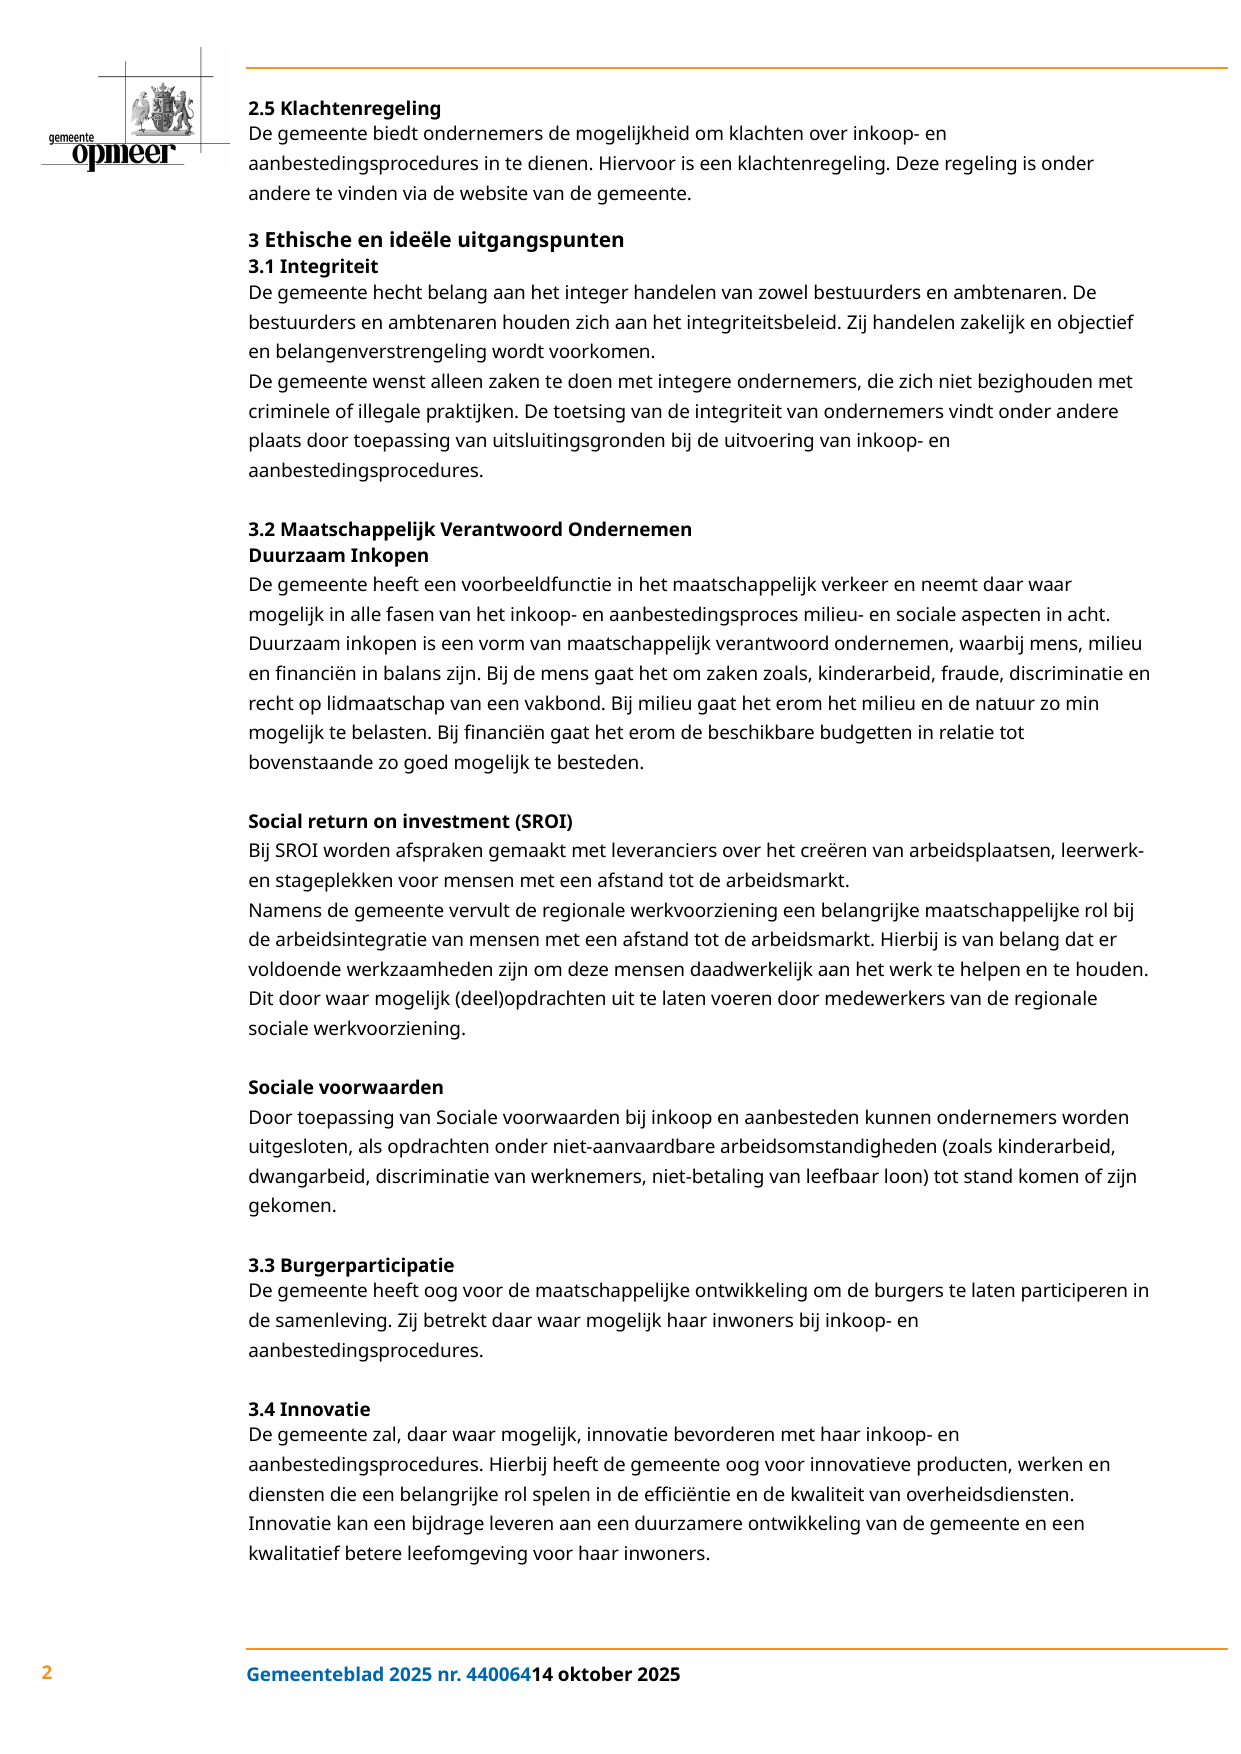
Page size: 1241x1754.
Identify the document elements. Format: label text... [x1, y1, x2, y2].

text Namens de gemeente vervult de regionale werkvoorziening een belangrijke maatschappelijke rol bij de arbeidsintegratie van mensen met een afstand tot de arbeidsmarkt. Hierbij is van belang dat er voldoende werkzaamheden zijn om deze mensen daadwerkelijk aan het werk te helpen en te houden. Dit door waar mogelijk (deel)opdrachten uit te laten voeren door medewerkers van de regionale sociale werkvoorziening. [248, 897, 1152, 1041]
text De gemeente heeft een voorbeeldfunctie in het maatschappelijk verkeer en neemt daar waar mogelijk in alle fasen van het inkoop- en aanbestedingsproces milieu- en sociale aspecten in acht. Duurzaam inkopen is een vorm van maatschappelijk verantwoord ondernemen, waarbij mens, milieu en financiën in balans zijn. Bij de mens gaat het om zaken zoals, kinderarbeid, fraude, discriminatie en recht op lidmaatschap van een vakbond. Bij milieu gaat het erom het milieu en de natuur zo min mogelijk te belasten. Bij financiën gaat het erom de beschikbare budgetten in relatie tot bovenstaande zo goed mogelijk te besteden. [248, 571, 1152, 775]
text De gemeente heeft oog voor de maatschappelijke ontwikkeling om de burgers te laten participeren in de samenleving. Zij betrekt daar waar mogelijk haar inwoners bij inkoop- en aanbestedingsprocedures. [248, 1278, 1152, 1362]
text De gemeente hecht belang aan het integer handelen van zowel bestuurders en ambtenaren. De bestuurders en ambtenaren houden zich aan het integriteitsbeleid. Zij handelen zakelijk en objectief en belangenverstrengeling wordt voorkomen. [248, 279, 1152, 364]
text Sociale voorwaarden [248, 1074, 1152, 1100]
text 2.5 Klachtenregeling [248, 95, 1152, 121]
text De gemeente wenst alleen zaken te doen met integere ondernemers, die zich niet bezighouden met criminele of illegale praktijken. De toetsing van de integriteit van ondernemers vindt onder andere plaats door toepassing van uitsluitingsgronden bij de uitvoering van inkoop- en aanbestedingsprocedures. [248, 368, 1152, 483]
text De gemeente zal, daar waar mogelijk, innovatie bevorderen met haar inkoop- en aanbestedingsprocedures. Hierbij heeft de gemeente oog voor innovatieve producten, werken en diensten die een belangrijke rol spelen in de efficiëntie en de kwaliteit van overheidsdiensten. [248, 1422, 1152, 1507]
text Door toepassing van Sociale voorwaarden bij inkoop en aanbesteden kunnen ondernemers worden uitgesloten, als opdrachten onder niet-aanvaardbare arbeidsomstandigheden (zoals kinderarbeid, dwangarbeid, discriminatie van werknemers, niet-betaling van leefbaar loon) tot stand komen of zijn gekomen. [248, 1104, 1152, 1218]
text Duurzaam Inkopen [248, 542, 1152, 568]
text 3.1 Integriteit [248, 254, 1152, 279]
picture [41, 47, 231, 172]
text 3.2 Maatschappelijk Verantwoord Ondernemen [248, 516, 1152, 542]
text De gemeente biedt ondernemers de mogelijkheid om klachten over inkoop- en aanbestedingsprocedures in te dienen. Hiervoor is een klachtenregeling. Deze regeling is onder andere te vinden via de website van de gemeente. [248, 121, 1152, 205]
text Social return on investment (SROI) [248, 808, 1152, 834]
text 3.3 Burgerparticipatie [248, 1252, 1152, 1278]
text 3 Ethische en ideële uitgangspunten [248, 225, 1152, 254]
text 3.4 Innovatie [248, 1396, 1152, 1422]
text Innovatie kan een bijdrage leveren aan een duurzamere ontwikkeling van de gemeente en een kwalitatief betere leefomgeving voor haar inwoners. [248, 1510, 1152, 1566]
text Bij SROI worden afspraken gemaakt met leveranciers over het creëren van arbeidsplaatsen, leerwerk- en stageplekken voor mensen met een afstand tot de arbeidsmarkt. [248, 838, 1152, 893]
